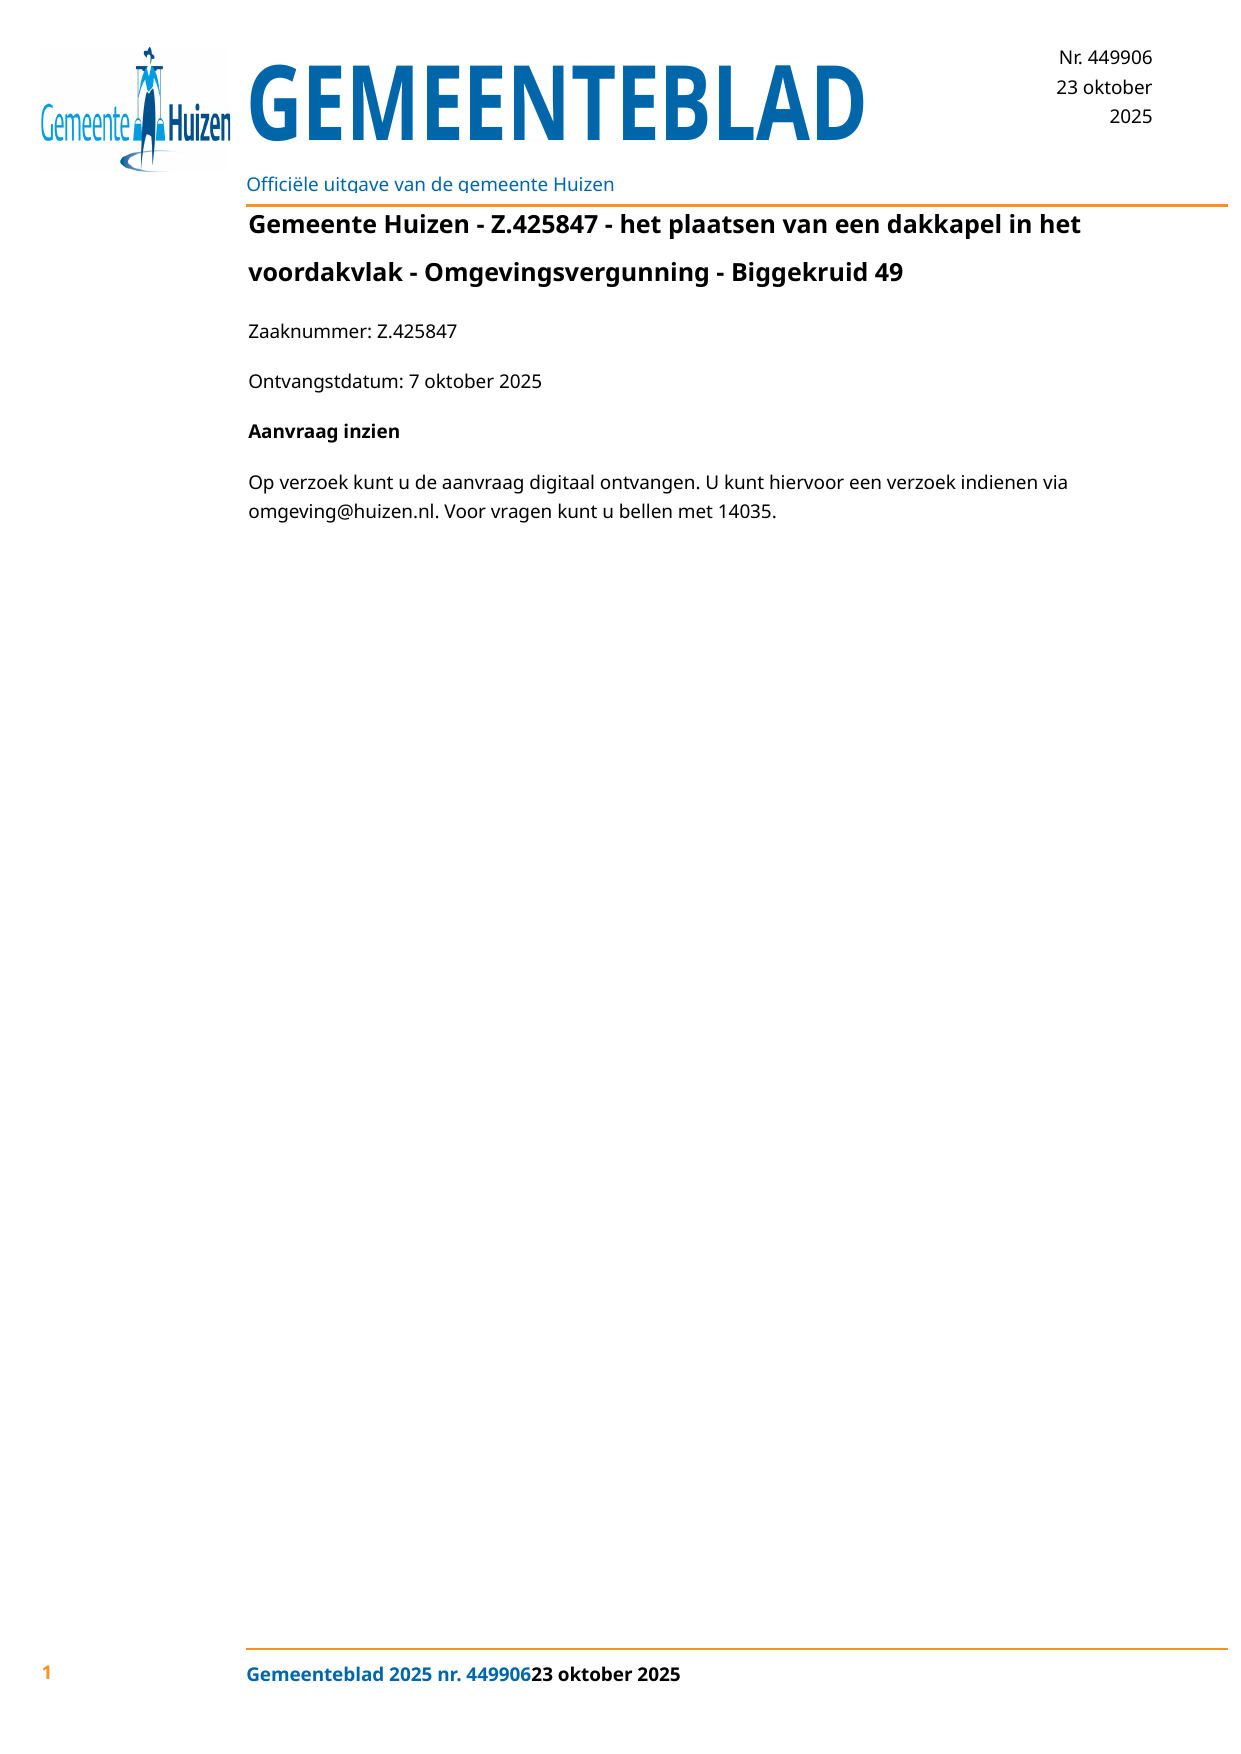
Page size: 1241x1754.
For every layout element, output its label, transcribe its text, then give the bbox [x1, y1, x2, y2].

text Op verzoek kunt u de aanvraag digitaal ontvangen. U kunt hiervoor een verzoek indienen via omgeving@huizen.nl. Voor vragen kunt u bellen met 14035. [248, 469, 1152, 524]
text Zaaknummer: Z.425847 [248, 318, 1152, 344]
text Ontvangstdatum: 7 oktober 2025 [248, 368, 1152, 394]
text Gemeente Huizen - Z.425847 - het plaatsen van een dakkapel in het voordakvlak - Omgevingsvergunning - Biggekruid 49 [248, 207, 1152, 288]
picture [41, 47, 231, 172]
text Aanvraag inzien [248, 419, 1152, 444]
